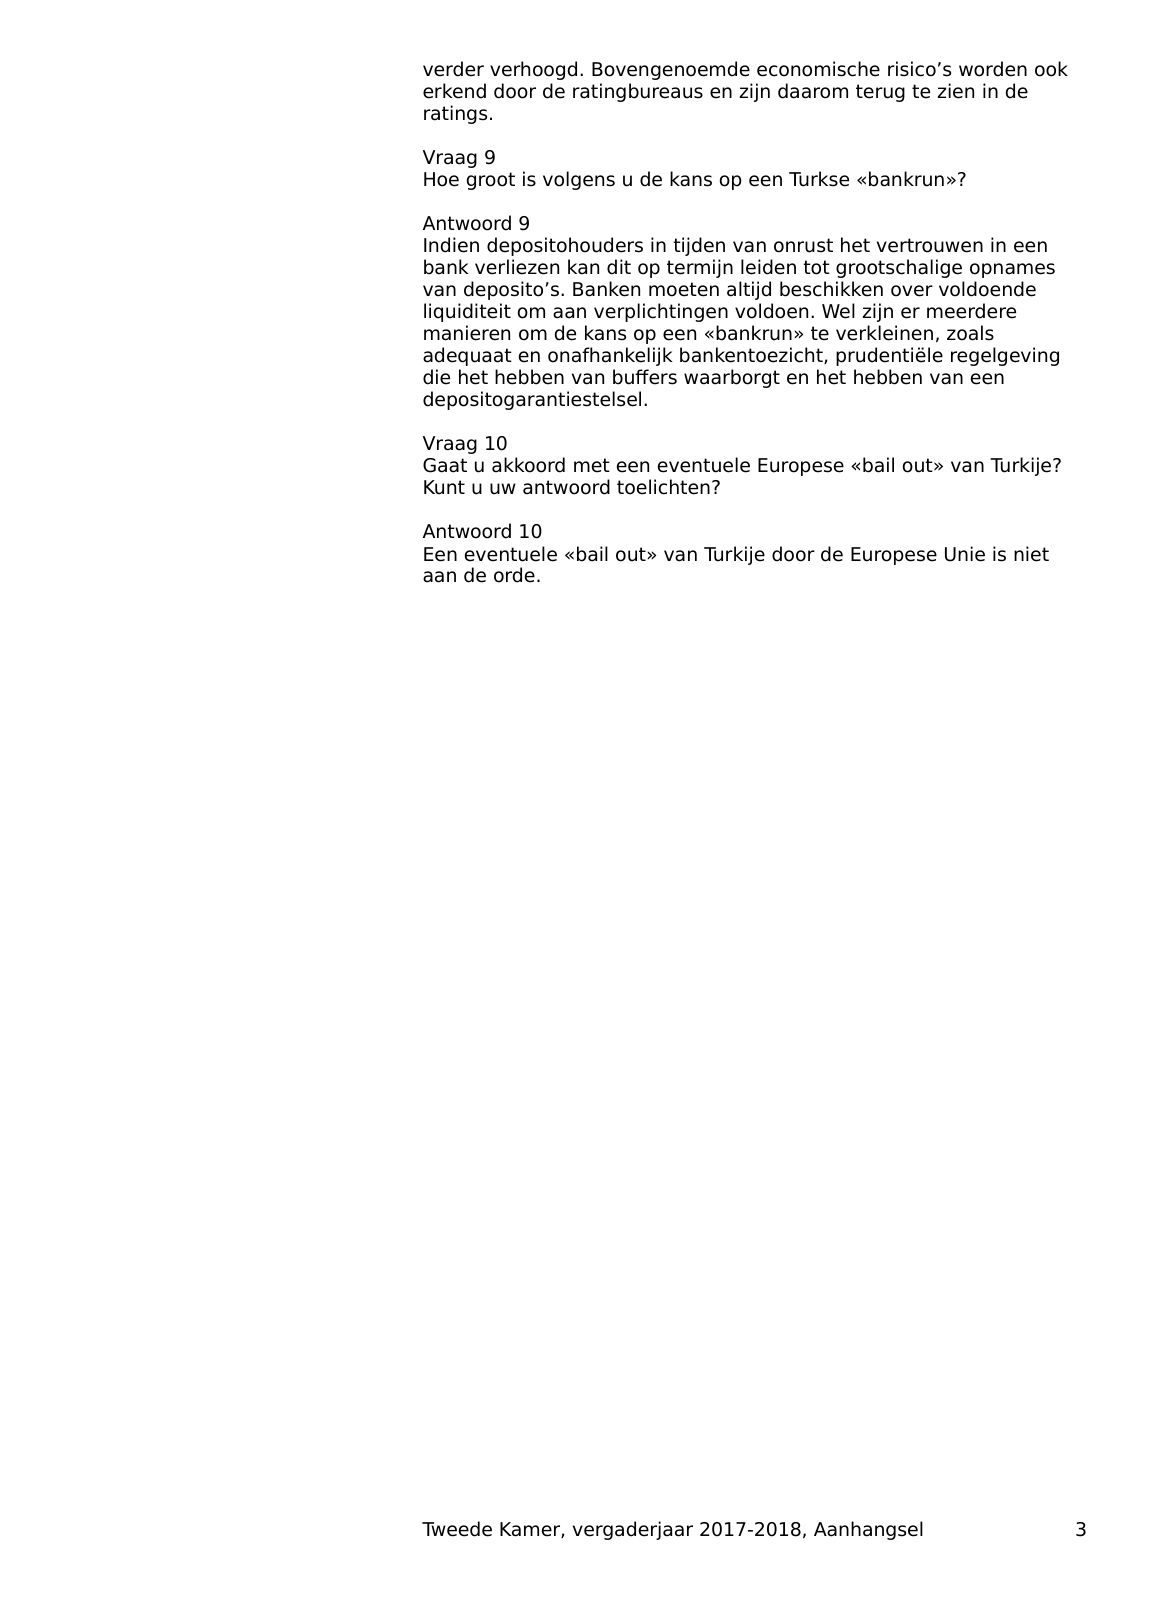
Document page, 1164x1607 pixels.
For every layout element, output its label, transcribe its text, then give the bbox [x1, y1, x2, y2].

text Hoe groot is volgens u de kans op een Turkse «bankrun»? [422, 169, 1087, 191]
text Indien depositohouders in tijden van onrust het vertrouwen in een bank verliezen kan dit op termijn leiden tot grootschalige opnames van deposito’s. Banken moeten altijd beschikken over voldoende liquiditeit om aan verplichtingen voldoen. Wel zijn er meerdere manieren om de kans op een «bankrun» te verkleinen, zoals adequaat en onafhankelijk bankentoezicht, prudentiële regelgeving die het hebben van buffers waarborgt en het hebben van een depositogarantiestelsel. [422, 235, 1087, 411]
text Antwoord 9 [422, 213, 1087, 235]
text Gaat u akkoord met een eventuele Europese «bail out» van Turkije? Kunt u uw antwoord toelichten? [422, 455, 1087, 499]
text Vraag 9 [422, 147, 1087, 169]
text Vraag 10 [422, 433, 1087, 455]
text verder verhoogd. Bovengenoemde economische risico’s worden ook erkend door de ratingbureaus en zijn daarom terug te zien in de ratings. [422, 59, 1087, 125]
text Een eventuele «bail out» van Turkije door de Europese Unie is niet aan de orde. [422, 543, 1087, 587]
text Antwoord 10 [422, 521, 1087, 543]
